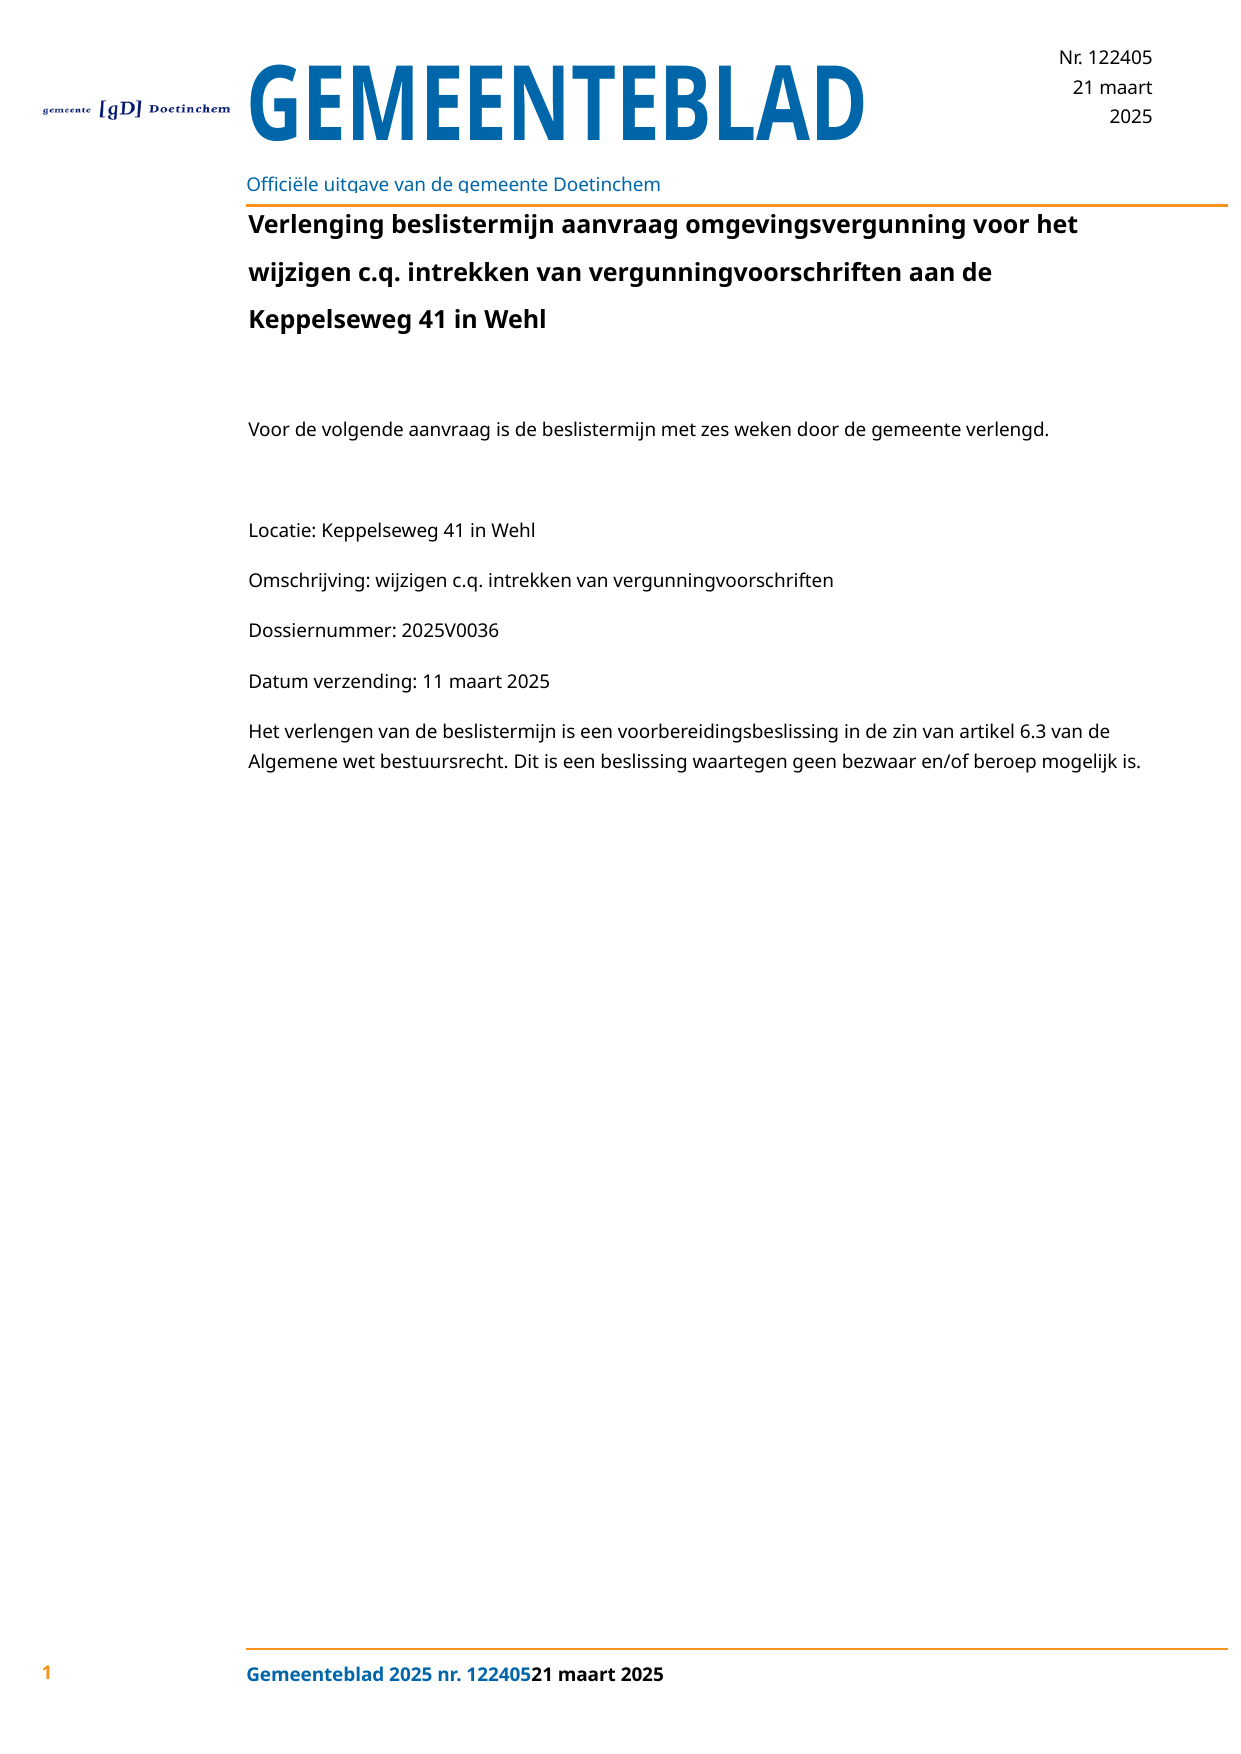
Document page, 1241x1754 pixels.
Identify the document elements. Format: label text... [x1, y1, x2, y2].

text Locatie: Keppelseweg 41 in Wehl [248, 517, 1152, 542]
text Omschrijving: wijzigen c.q. intrekken van vergunningvoorschriften [248, 567, 1152, 593]
text Voor de volgende aanvraag is de beslistermijn met zes weken door de gemeente verlengd. [248, 416, 1152, 442]
picture [41, 47, 231, 172]
text Verlenging beslistermijn aanvraag omgevingsvergunning voor het wijzigen c.q. intrekken van vergunningvoorschriften aan de Keppelseweg 41 in Wehl [248, 207, 1152, 336]
text Het verlengen van de beslistermijn is een voorbereidingsbeslissing in de zin van artikel 6.3 van de Algemene wet bestuursrecht. Dit is een beslissing waartegen geen bezwaar en/of beroep mogelijk is. [248, 718, 1152, 774]
text Datum verzending: 11 maart 2025 [248, 668, 1152, 694]
text Dossiernummer: 2025V0036 [248, 618, 1152, 643]
